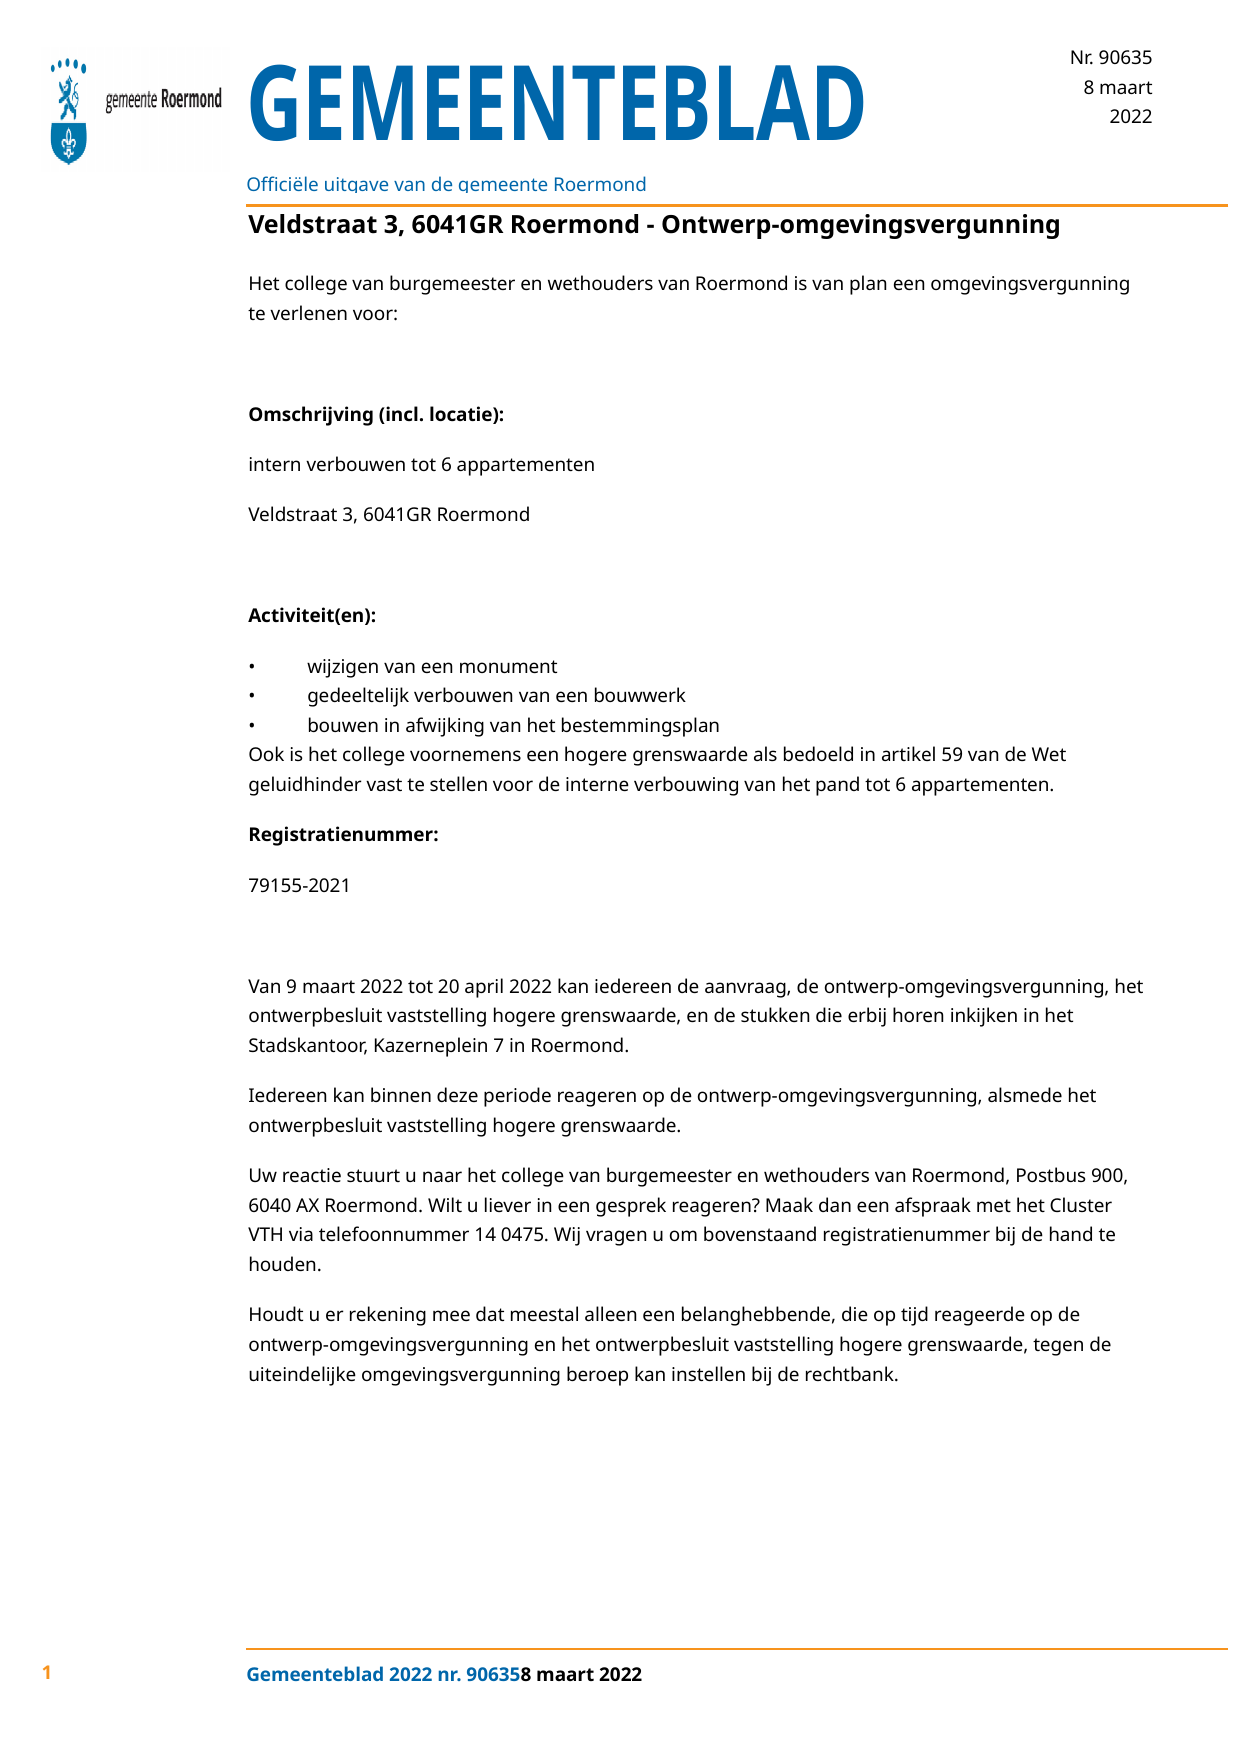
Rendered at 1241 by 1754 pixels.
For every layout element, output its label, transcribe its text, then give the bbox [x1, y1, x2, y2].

text intern verbouwen tot 6 appartementen [248, 451, 1152, 477]
text Veldstraat 3, 6041GR Roermond - Ontwerp-omgevingsvergunning [248, 207, 1152, 241]
list wijzigen van een monument [248, 653, 1152, 678]
text Veldstraat 3, 6041GR Roermond [248, 502, 1152, 527]
text Het college van burgemeester en wethouders van Roermond is van plan een omgevingsvergunning te verlenen voor: [248, 270, 1152, 326]
text Omschrijving (incl. locatie): [248, 401, 1152, 426]
text Van 9 maart 2022 tot 20 april 2022 kan iedereen de aanvraag, de ontwerp-omgevingsvergunning, het ontwerpbesluit vaststelling hogere grenswaarde, en de stukken die erbij horen inkijken in het Stadskantoor, Kazerneplein 7 in Roermond. [248, 973, 1152, 1058]
picture [41, 47, 231, 172]
text Activiteit(en): [248, 602, 1152, 628]
text Uw reactie stuurt u naar het college van burgemeester en wethouders van Roermond, Postbus 900, 6040 AX Roermond. Wilt u liever in een gesprek reageren? Maak dan een afspraak met het Cluster VTH via telefoonnummer 14 0475. Wij vragen u om bovenstaand registratienummer bij de hand te houden. [248, 1162, 1152, 1277]
text Registratienummer: [248, 822, 1152, 847]
list gedeeltelijk verbouwen van een bouwwerk [248, 682, 1152, 708]
text Ook is het college voornemens een hogere grenswaarde als bedoeld in artikel 59 van de Wet geluidhinder vast te stellen voor de interne verbouwing van het pand tot 6 appartementen. [248, 742, 1152, 797]
text 79155-2021 [248, 872, 1152, 898]
text Iedereen kan binnen deze periode reageren op de ontwerp-omgevingsvergunning, alsmede het ontwerpbesluit vaststelling hogere grenswaarde. [248, 1082, 1152, 1138]
list bouwen in afwijking van het bestemmingsplan [248, 712, 1152, 738]
text Houdt u er rekening mee dat meestal alleen een belanghebbende, die op tijd reageerde op de ontwerp-omgevingsvergunning en het ontwerpbesluit vaststelling hogere grenswaarde, tegen de uiteindelijke omgevingsvergunning beroep kan instellen bij de rechtbank. [248, 1302, 1152, 1386]
